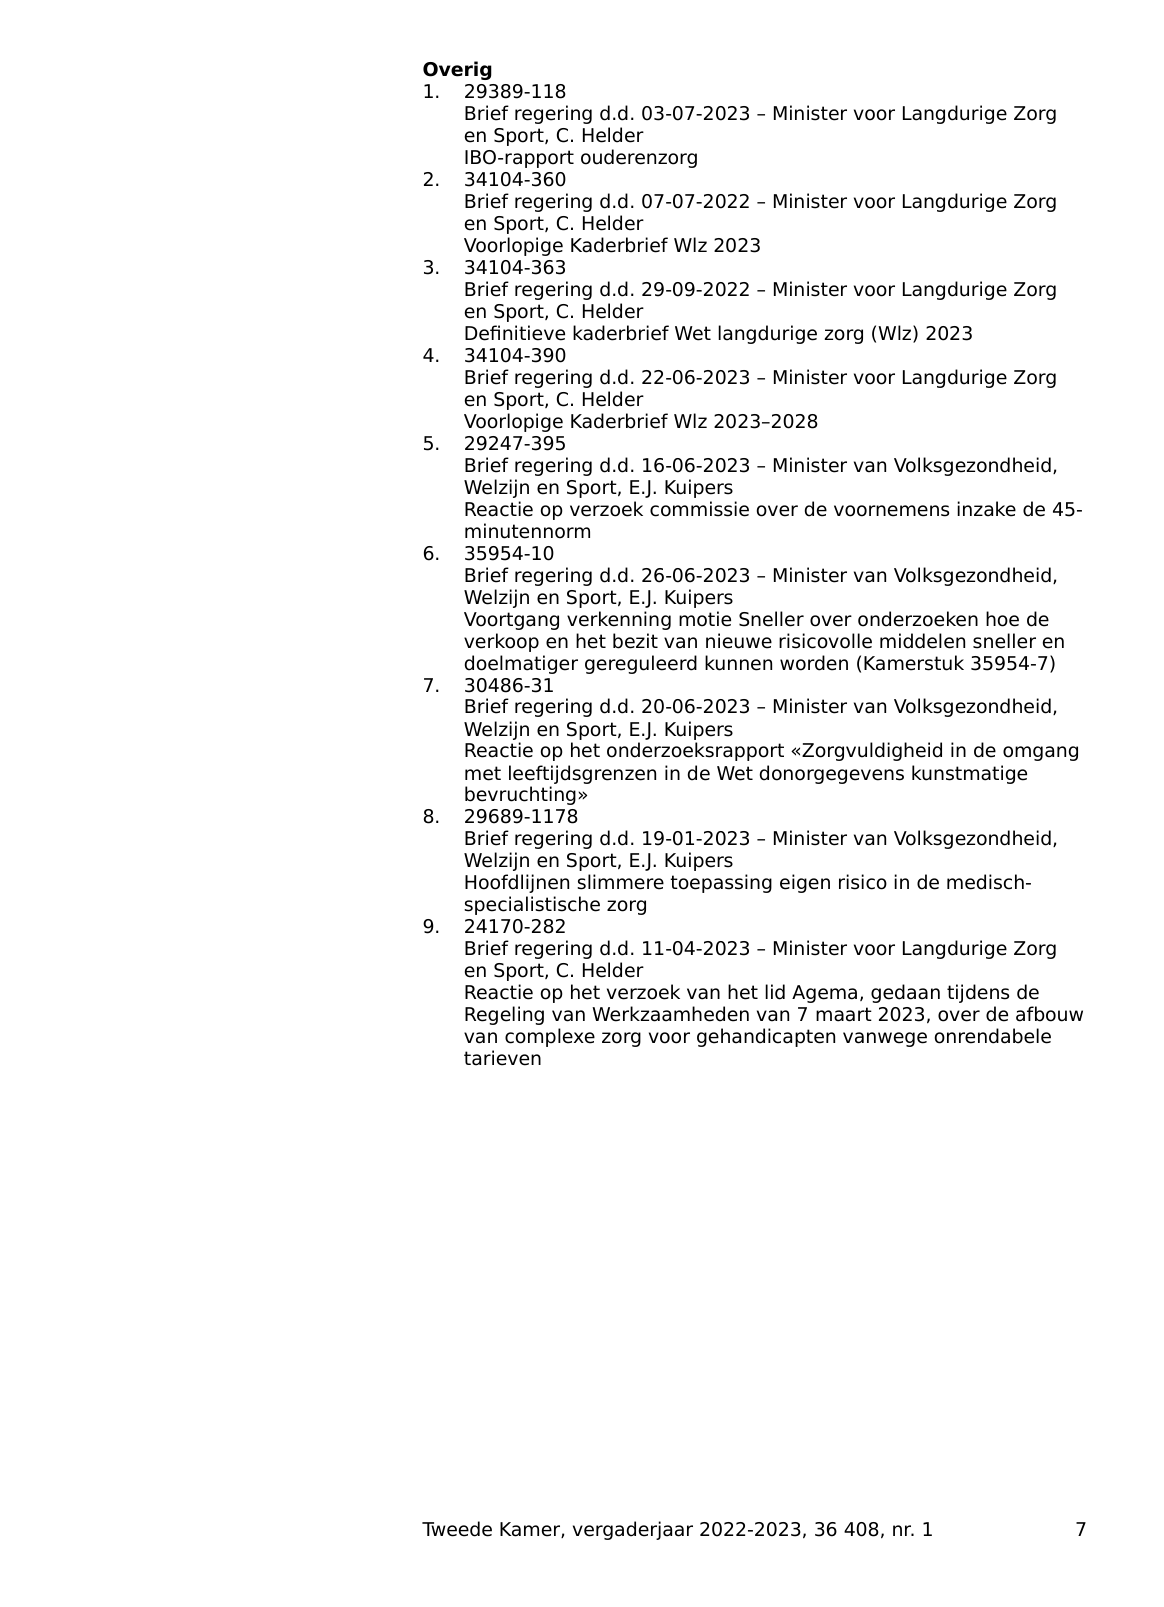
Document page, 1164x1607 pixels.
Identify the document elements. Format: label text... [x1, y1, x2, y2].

text Reactie op het onderzoeksrapport «Zorgvuldigheid in de omgang met leeftijdsgrenzen in de Wet donorgegevens kunstmatige bevruchting» [464, 740, 1087, 806]
text Brief regering d.d. 20-06-2023 – Minister van Volksgezondheid, Welzijn en Sport, E.J. Kuipers [464, 696, 1087, 740]
text Brief regering d.d. 03-07-2023 – Minister voor Langdurige Zorg en Sport, C. Helder [464, 103, 1087, 147]
subtitle Overig [422, 59, 1087, 81]
text 5. 29247-395 [422, 433, 1087, 455]
text Voorlopige Kaderbrief Wlz 2023 [464, 235, 1087, 257]
text 2. 34104-360 [422, 169, 1087, 191]
text IBO-rapport ouderenzorg [464, 147, 1087, 169]
text 7. 30486-31 [422, 674, 1087, 696]
text Brief regering d.d. 16-06-2023 – Minister van Volksgezondheid, Welzijn en Sport, E.J. Kuipers [464, 455, 1087, 499]
text Brief regering d.d. 29-09-2022 – Minister voor Langdurige Zorg en Sport, C. Helder [464, 279, 1087, 323]
text Brief regering d.d. 26-06-2023 – Minister van Volksgezondheid, Welzijn en Sport, E.J. Kuipers [464, 564, 1087, 608]
text 6. 35954-10 [422, 543, 1087, 564]
text 3. 34104-363 [422, 257, 1087, 279]
text Hoofdlijnen slimmere toepassing eigen risico in de medisch-specialistische zorg [464, 872, 1087, 916]
text Voorlopige Kaderbrief Wlz 2023–2028 [464, 411, 1087, 433]
text 8. 29689-1178 [422, 806, 1087, 828]
text 9. 24170-282 [422, 916, 1087, 938]
text Reactie op verzoek commissie over de voornemens inzake de 45-minutennorm [464, 499, 1087, 543]
text Brief regering d.d. 22-06-2023 – Minister voor Langdurige Zorg en Sport, C. Helder [464, 367, 1087, 411]
text 4. 34104-390 [422, 345, 1087, 367]
text Brief regering d.d. 19-01-2023 – Minister van Volksgezondheid, Welzijn en Sport, E.J. Kuipers [464, 828, 1087, 872]
text Brief regering d.d. 11-04-2023 – Minister voor Langdurige Zorg en Sport, C. Helder [464, 938, 1087, 982]
text Voortgang verkenning motie Sneller over onderzoeken hoe de verkoop en het bezit van nieuwe risicovolle middelen sneller en doelmatiger gereguleerd kunnen worden (Kamerstuk 35954-7) [464, 608, 1087, 674]
text Brief regering d.d. 07-07-2022 – Minister voor Langdurige Zorg en Sport, C. Helder [464, 191, 1087, 235]
text 1. 29389-118 [422, 81, 1087, 103]
text Definitieve kaderbrief Wet langdurige zorg (Wlz) 2023 [464, 323, 1087, 345]
text Reactie op het verzoek van het lid Agema, gedaan tijdens de Regeling van Werkzaamheden van 7 maart 2023, over de afbouw van complexe zorg voor gehandicapten vanwege onrendabele tarieven [464, 982, 1087, 1070]
